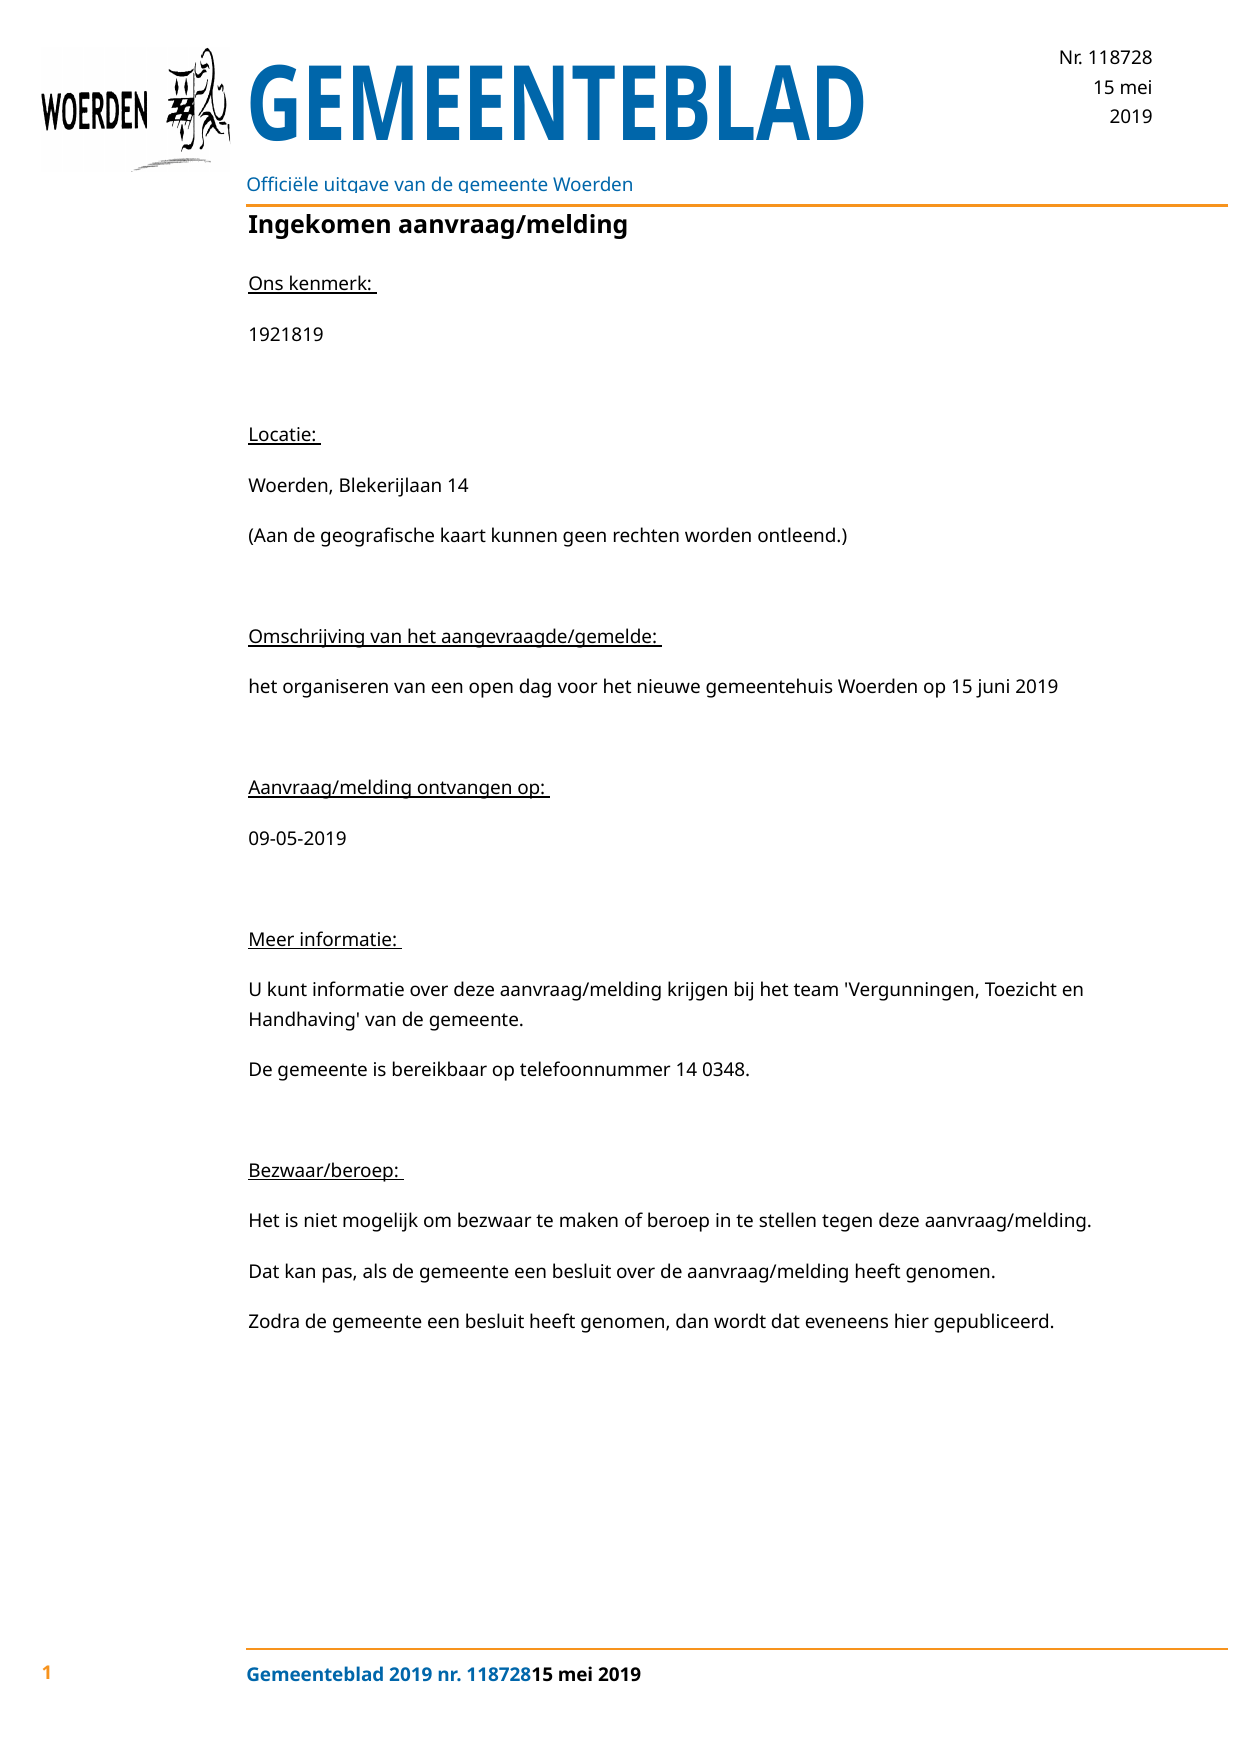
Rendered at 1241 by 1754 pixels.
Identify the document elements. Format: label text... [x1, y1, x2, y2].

text Locatie: [248, 422, 1152, 447]
text Zodra de gemeente een besluit heeft genomen, dan wordt dat eveneens hier gepubliceerd. [248, 1308, 1152, 1334]
text Meer informatie: [248, 926, 1152, 951]
text (Aan de geografische kaart kunnen geen rechten worden ontleend.) [248, 522, 1152, 548]
text De gemeente is bereikbaar op telefoonnummer 14 0348. [248, 1056, 1152, 1082]
text Bezwaar/beroep: [248, 1157, 1152, 1183]
text Omschrijving van het aangevraagde/gemelde: [248, 623, 1152, 649]
picture [41, 47, 231, 172]
text Aanvraag/melding ontvangen op: [248, 774, 1152, 800]
text 09-05-2019 [248, 825, 1152, 851]
text Ingekomen aanvraag/melding [248, 207, 1152, 241]
text 1921819 [248, 321, 1152, 346]
text U kunt informatie over deze aanvraag/melding krijgen bij het team 'Vergunningen, Toezicht en Handhaving' van de gemeente. [248, 976, 1152, 1031]
text Het is niet mogelijk om bezwaar te maken of beroep in te stellen tegen deze aanvraag/melding. [248, 1207, 1152, 1233]
text Dat kan pas, als de gemeente een besluit over de aanvraag/melding heeft genomen. [248, 1258, 1152, 1283]
text Ons kenmerk: [248, 270, 1152, 296]
text het organiseren van een open dag voor het nieuwe gemeentehuis Woerden op 15 juni 2019 [248, 674, 1152, 699]
text Woerden, Blekerijlaan 14 [248, 472, 1152, 498]
